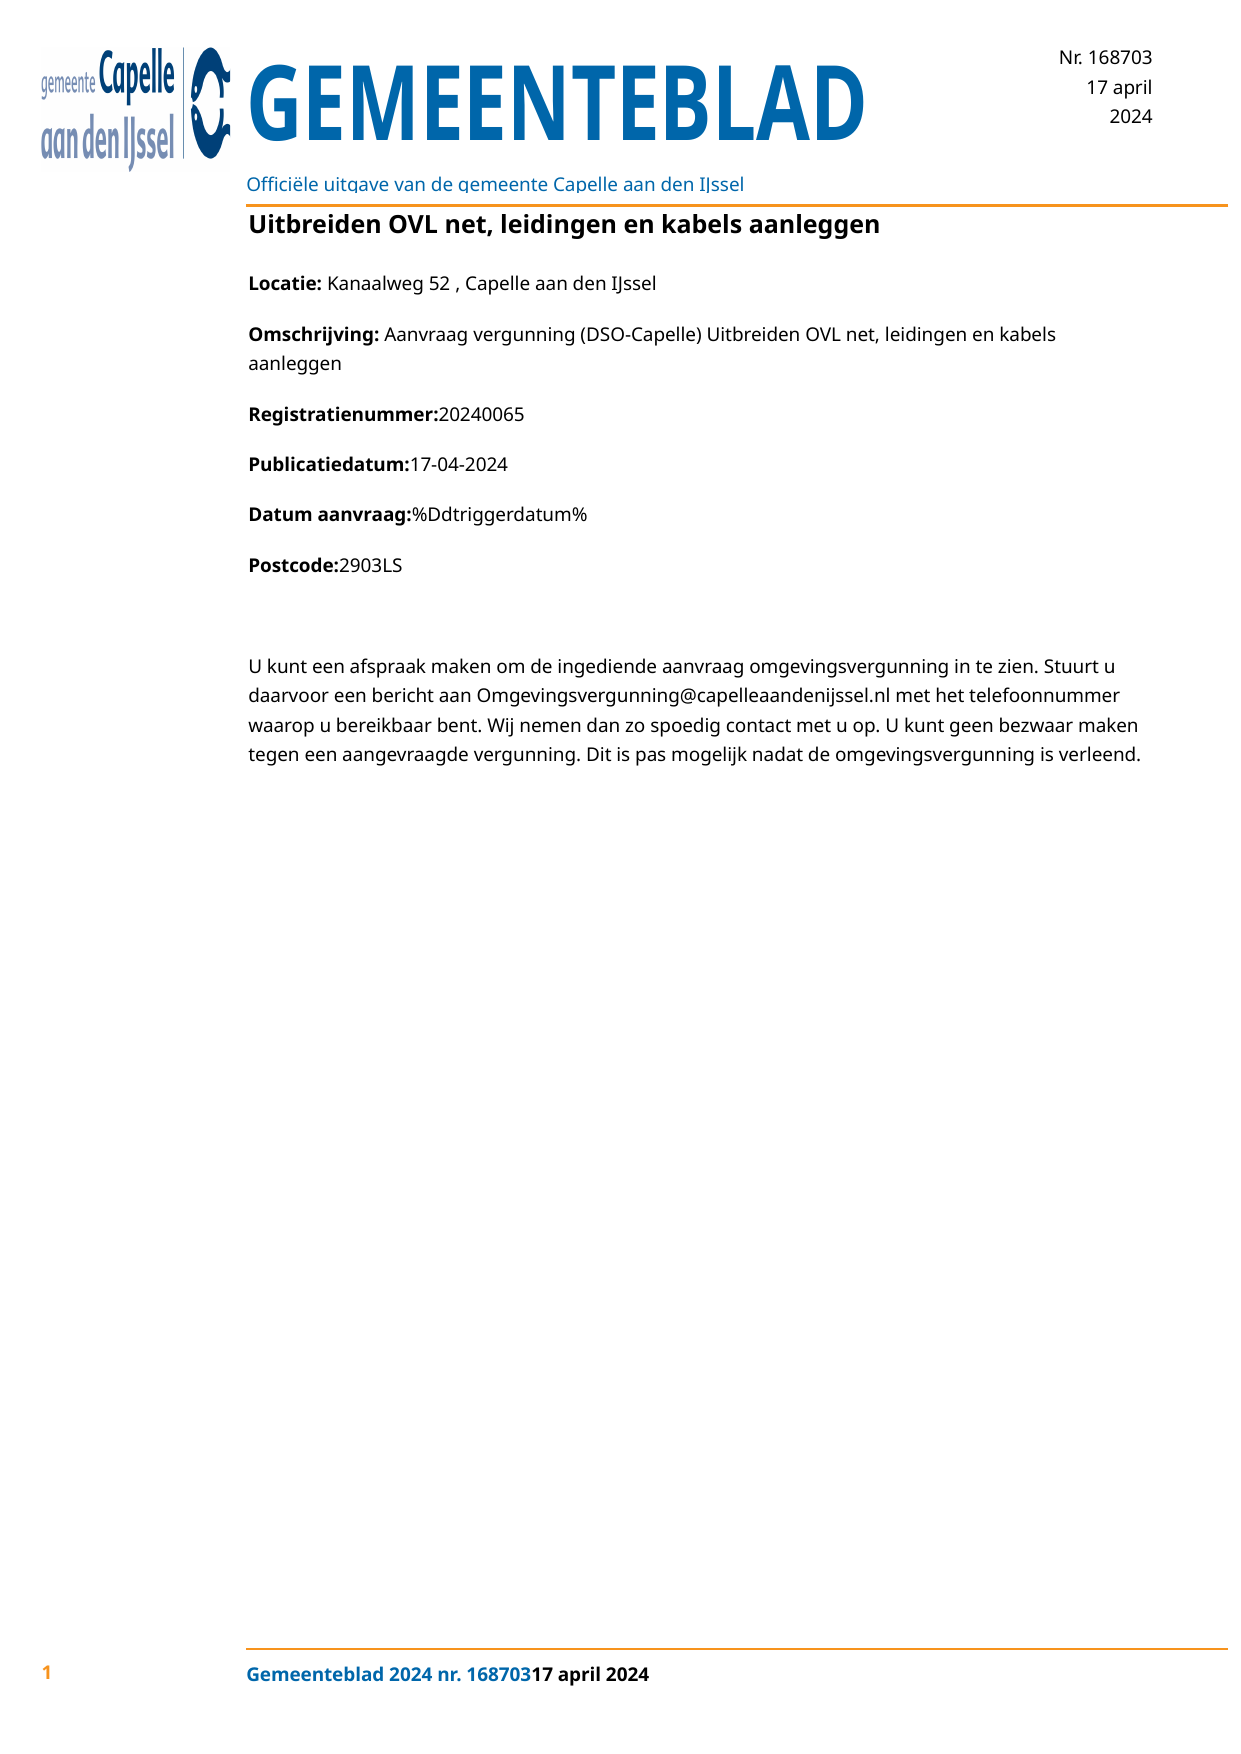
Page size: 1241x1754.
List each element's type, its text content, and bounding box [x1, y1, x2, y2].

picture [41, 47, 231, 172]
text U kunt een afspraak maken om de ingediende aanvraag omgevingsvergunning in te zien. Stuurt u daarvoor een bericht aan Omgevingsvergunning@capelleaandenijssel.nl met het telefoonnummer waarop u bereikbaar bent. Wij nemen dan zo spoedig contact met u op. U kunt geen bezwaar maken tegen een aangevraagde vergunning. Dit is pas mogelijk nadat de omgevingsvergunning is verleend. [248, 653, 1152, 767]
text Uitbreiden OVL net, leidingen en kabels aanleggen [248, 207, 1152, 241]
text Publicatiedatum:17-04-2024 [248, 451, 1152, 477]
text Omschrijving: Aanvraag vergunning (DSO-Capelle) Uitbreiden OVL net, leidingen en kabels aanleggen [248, 321, 1152, 376]
text Datum aanvraag:%Ddtriggerdatum% [248, 502, 1152, 527]
text Postcode:2903LS [248, 552, 1152, 578]
text Registratienummer:20240065 [248, 401, 1152, 426]
text Locatie: Kanaalweg 52 , Capelle aan den IJssel [248, 270, 1152, 296]
